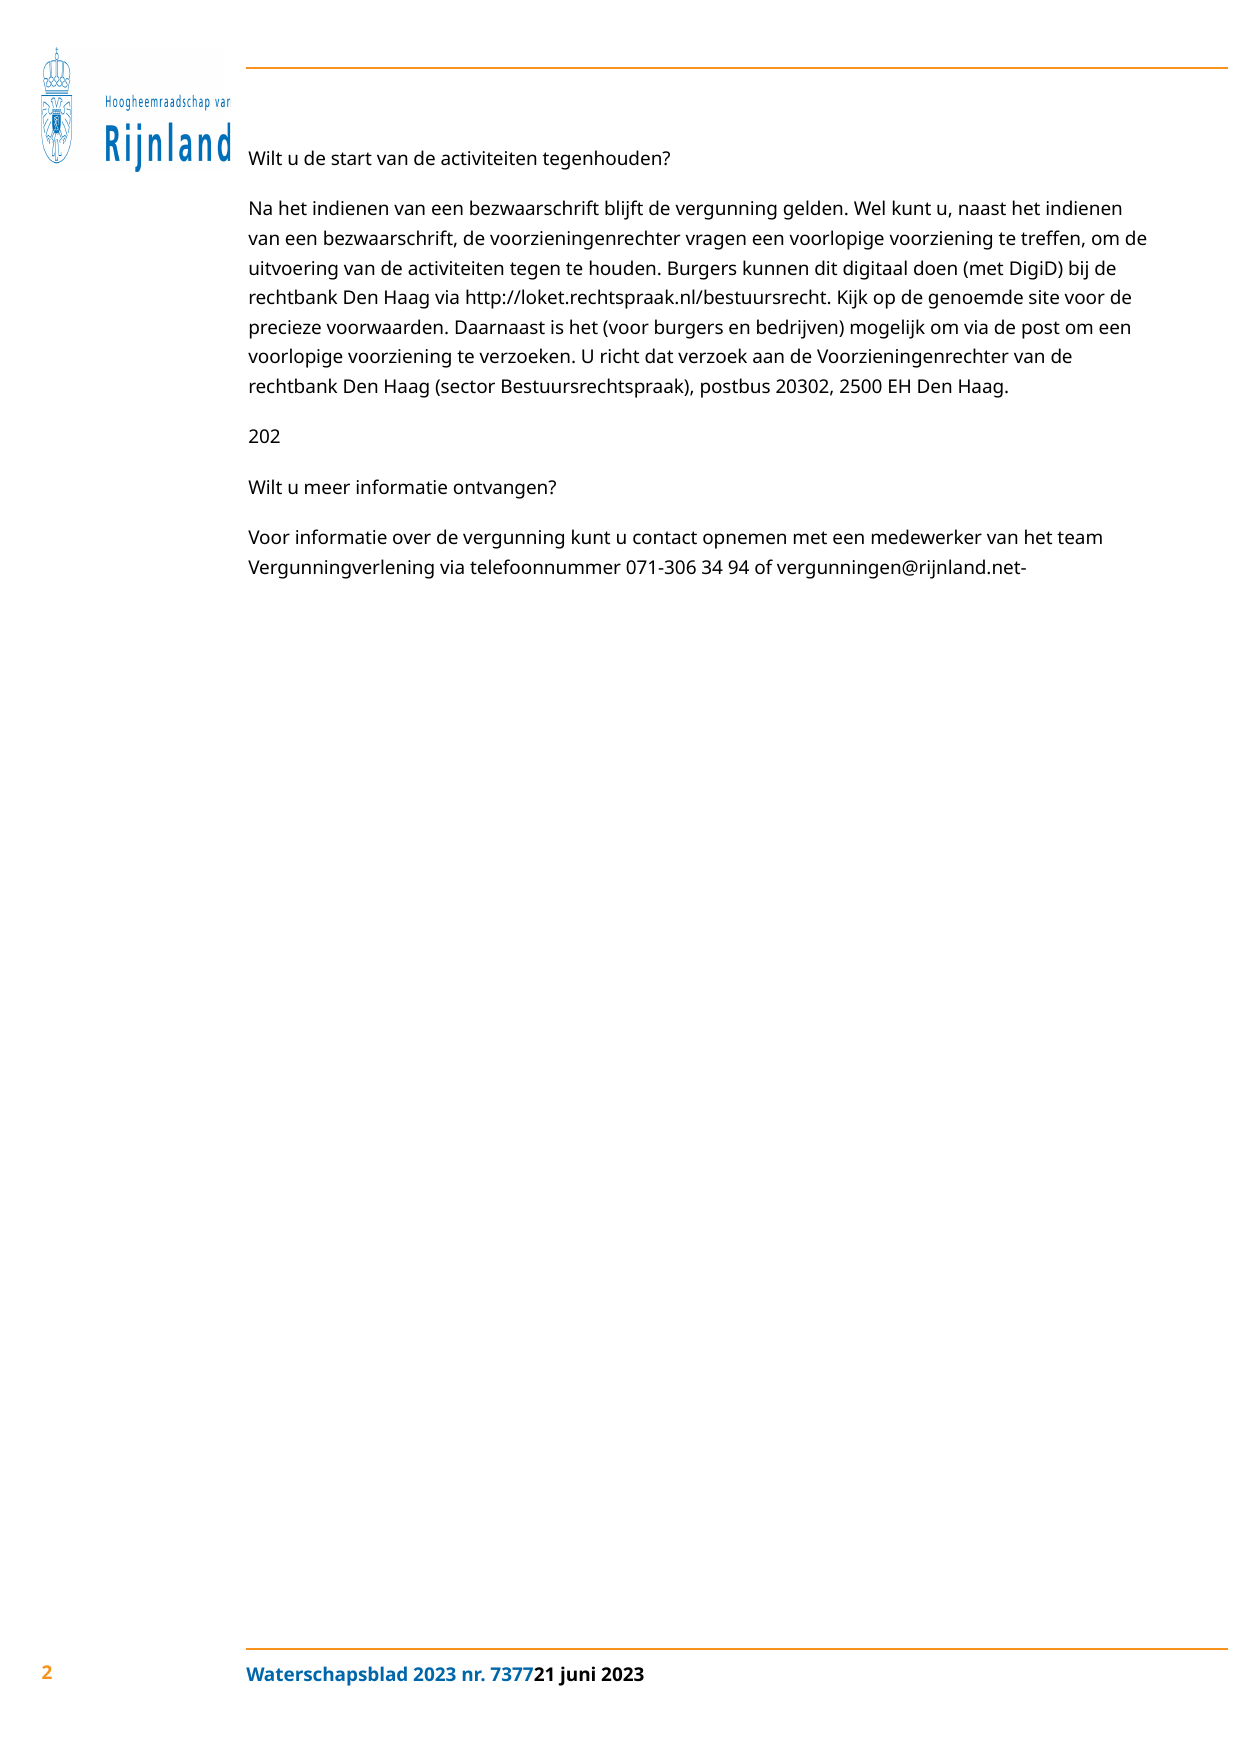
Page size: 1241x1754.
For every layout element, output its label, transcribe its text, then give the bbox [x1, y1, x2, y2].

picture [41, 47, 231, 172]
text Wilt u de start van de activiteiten tegenhouden? [248, 145, 1152, 171]
text Na het indienen van een bezwaarschrift blijft de vergunning gelden. Wel kunt u, naast het indienen van een bezwaarschrift, de voorzieningenrechter vragen een voorlopige voorziening te treffen, om de uitvoering van de activiteiten tegen te houden. Burgers kunnen dit digitaal doen (met DigiD) bij de rechtbank Den Haag via http://loket.rechtspraak.nl/bestuursrecht. Kijk op de genoemde site voor de precieze voorwaarden. Daarnaast is het (voor burgers en bedrijven) mogelijk om via de post om een voorlopige voorziening te verzoeken. U richt dat verzoek aan de Voorzieningenrechter van de rechtbank Den Haag (sector Bestuursrechtspraak), postbus 20302, 2500 EH Den Haag. [248, 196, 1152, 399]
text 202 [248, 423, 1152, 449]
text Voor informatie over de vergunning kunt u contact opnemen met een medewerker van het team Vergunningverlening via telefoonnummer 071-306 34 94 of vergunningen@rijnland.net- [248, 524, 1152, 580]
text Wilt u meer informatie ontvangen? [248, 474, 1152, 500]
